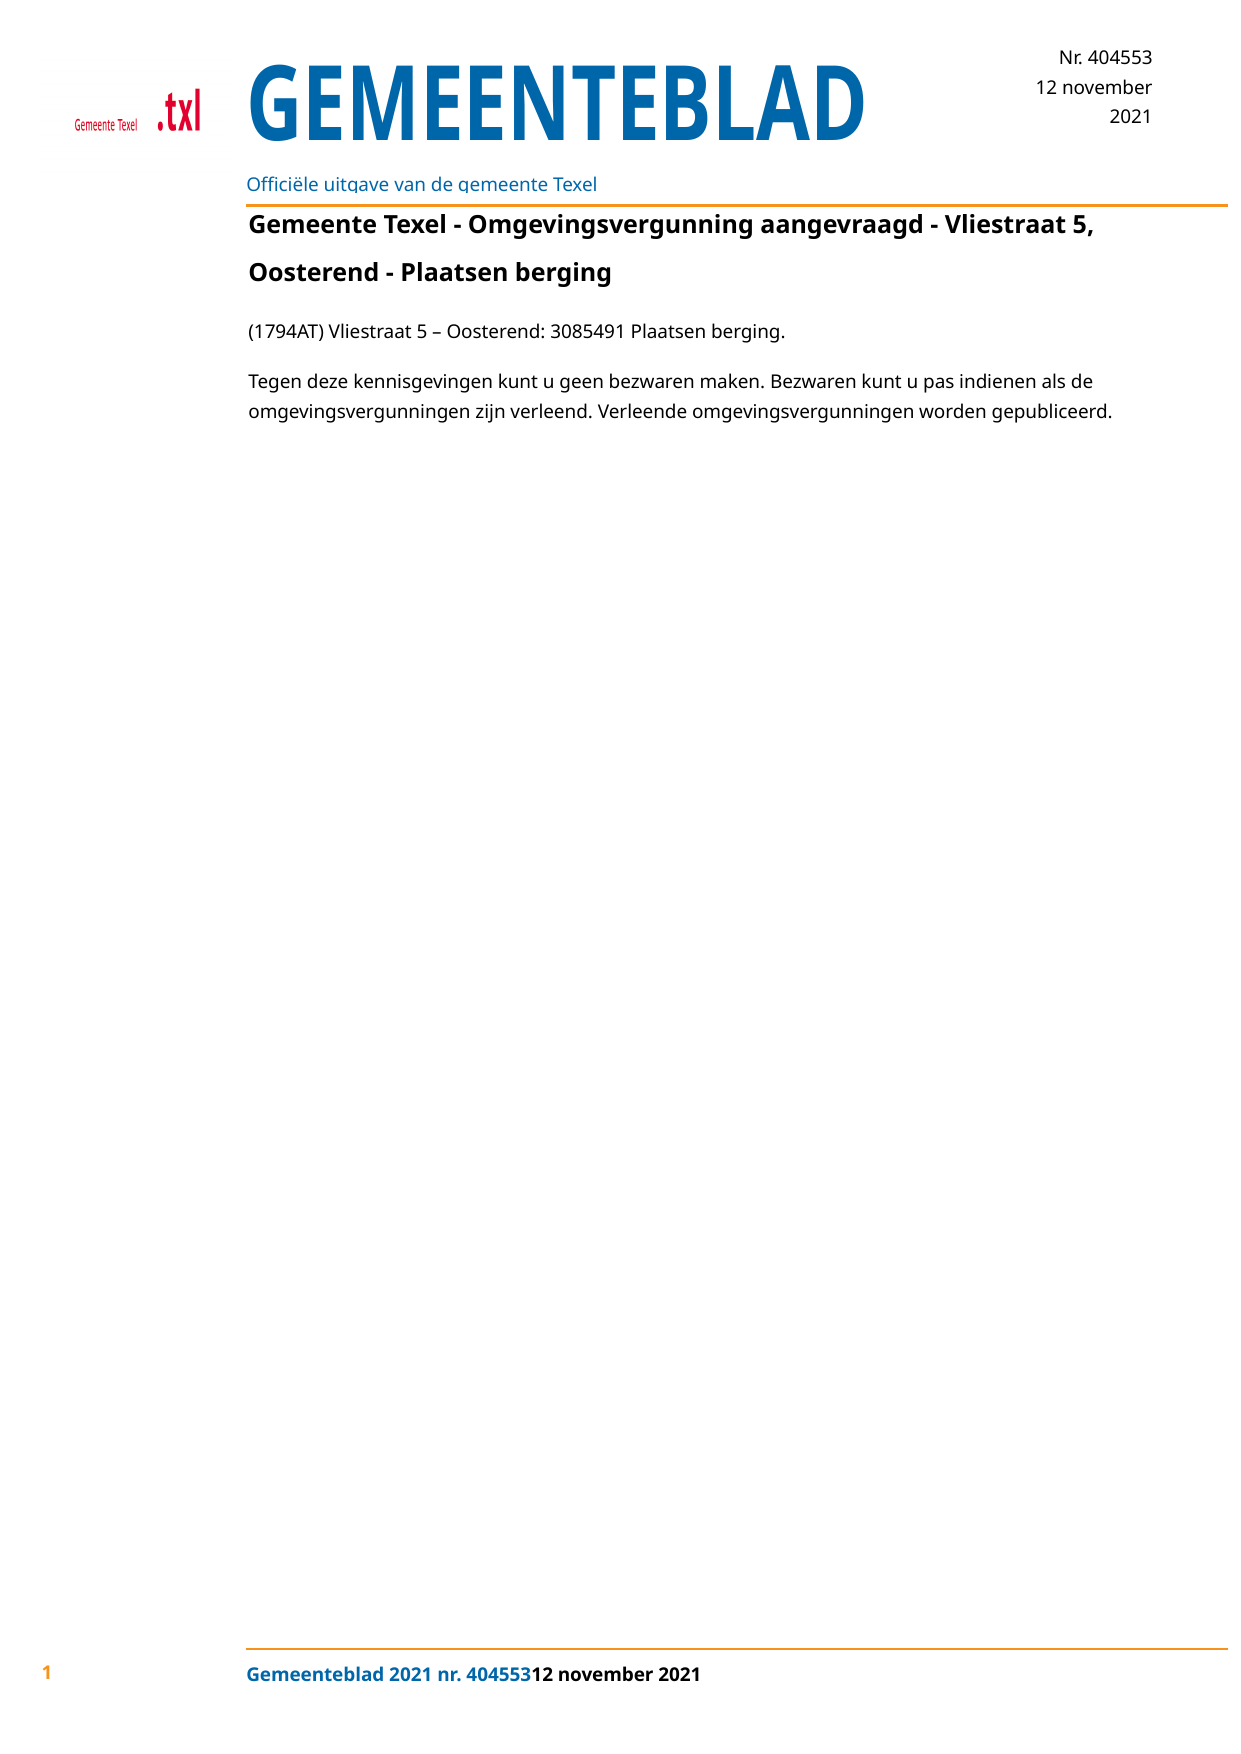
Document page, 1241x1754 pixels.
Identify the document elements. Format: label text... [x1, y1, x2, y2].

text (1794AT) Vliestraat 5 – Oosterend: 3085491 Plaatsen berging. [248, 318, 1152, 344]
text Gemeente Texel - Omgevingsvergunning aangevraagd - Vliestraat 5, Oosterend - Plaatsen berging [248, 207, 1152, 288]
text Tegen deze kennisgevingen kunt u geen bezwaren maken. Bezwaren kunt u pas indienen als de omgevingsvergunningen zijn verleend. Verleende omgevingsvergunningen worden gepubliceerd. [248, 368, 1152, 424]
picture [41, 47, 231, 172]
